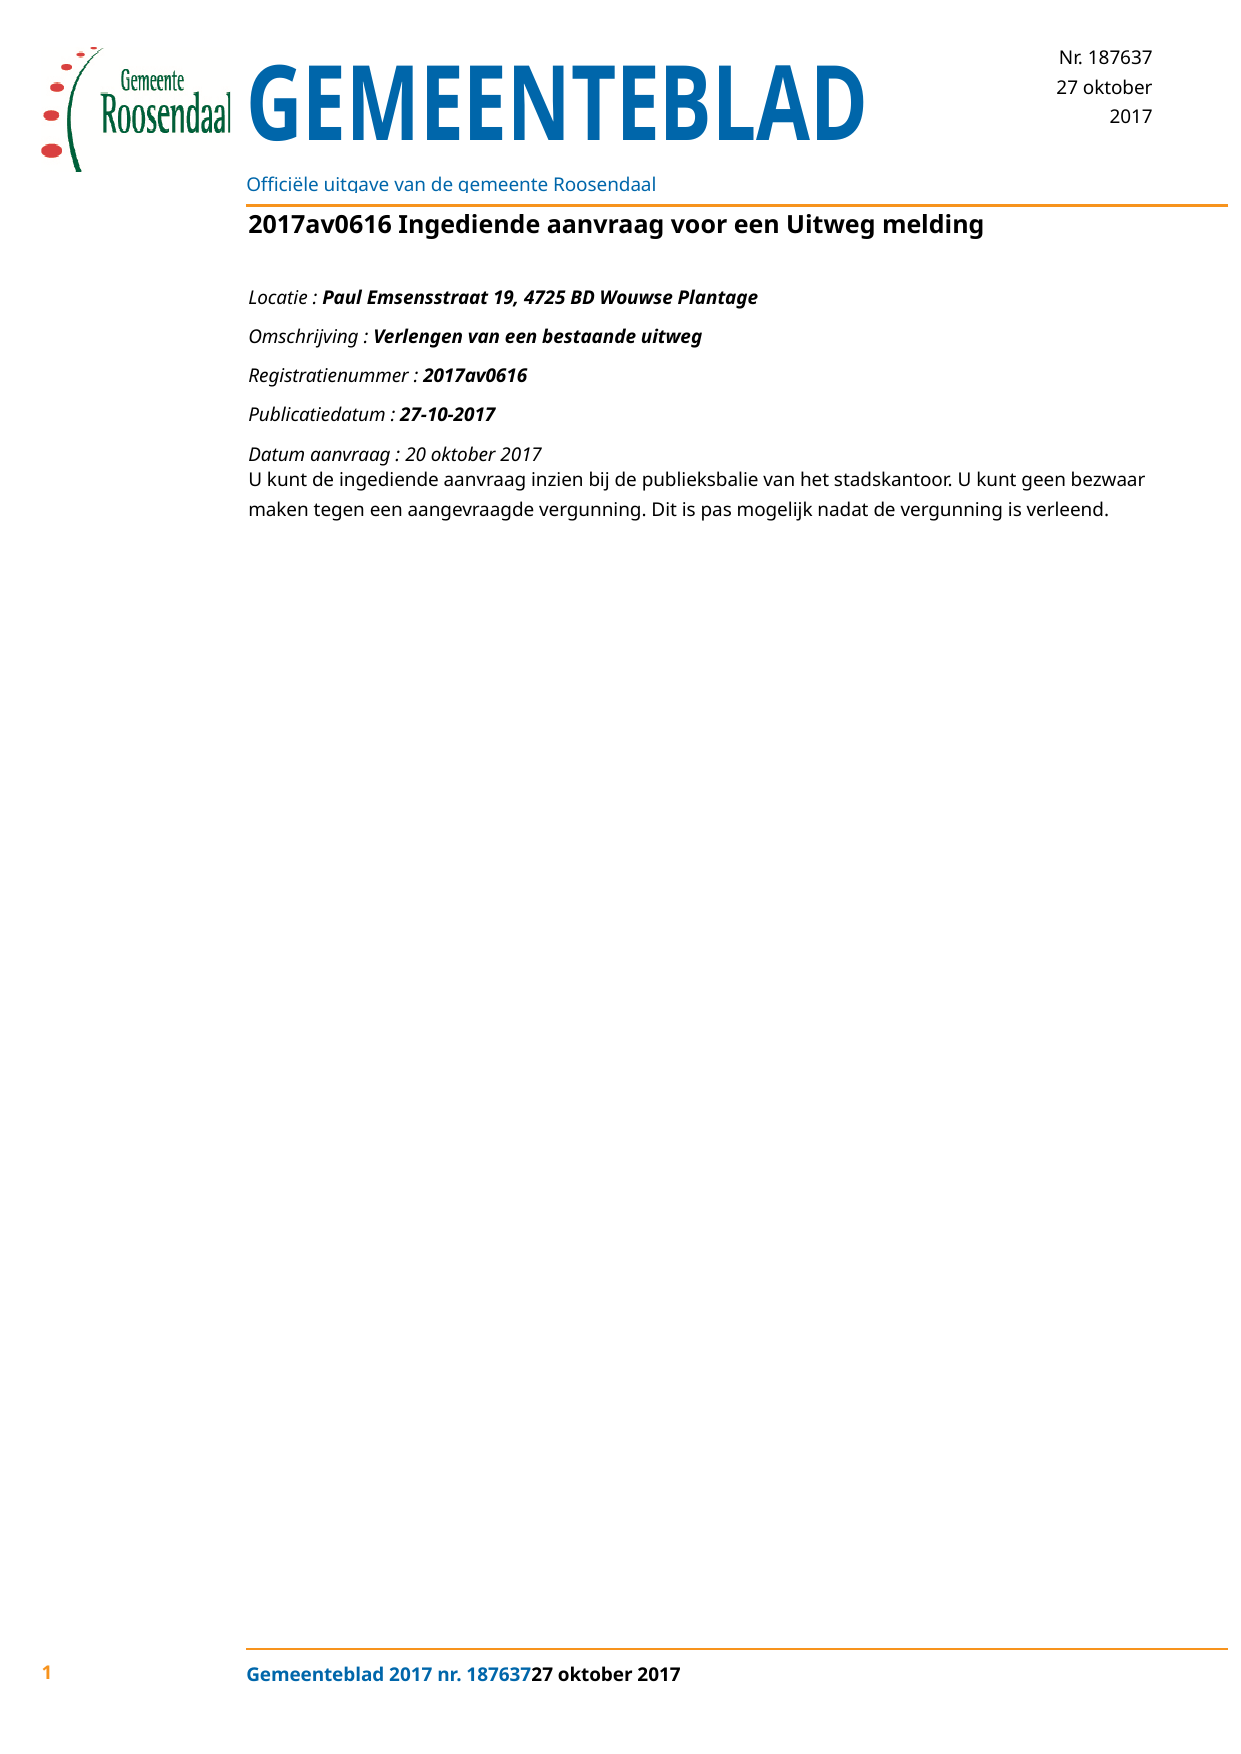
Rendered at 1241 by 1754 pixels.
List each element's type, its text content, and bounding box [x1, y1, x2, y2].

text Publicatiedatum : 27-10-2017 [248, 402, 1152, 427]
text Omschrijving : Verlengen van een bestaande uitweg [248, 323, 1152, 349]
text 2017av0616 Ingediende aanvraag voor een Uitweg melding [248, 207, 1152, 241]
text Registratienummer : 2017av0616 [248, 362, 1152, 388]
text Datum aanvraag : 20 oktober 2017 [248, 441, 1152, 467]
picture [41, 47, 231, 172]
text U kunt de ingediende aanvraag inzien bij de publieksbalie van het stadskantoor. U kunt geen bezwaar maken tegen een aangevraagde vergunning. Dit is pas mogelijk nadat de vergunning is verleend. [248, 467, 1152, 522]
text Locatie : Paul Emsensstraat 19, 4725 BD Wouwse Plantage [248, 284, 1152, 309]
